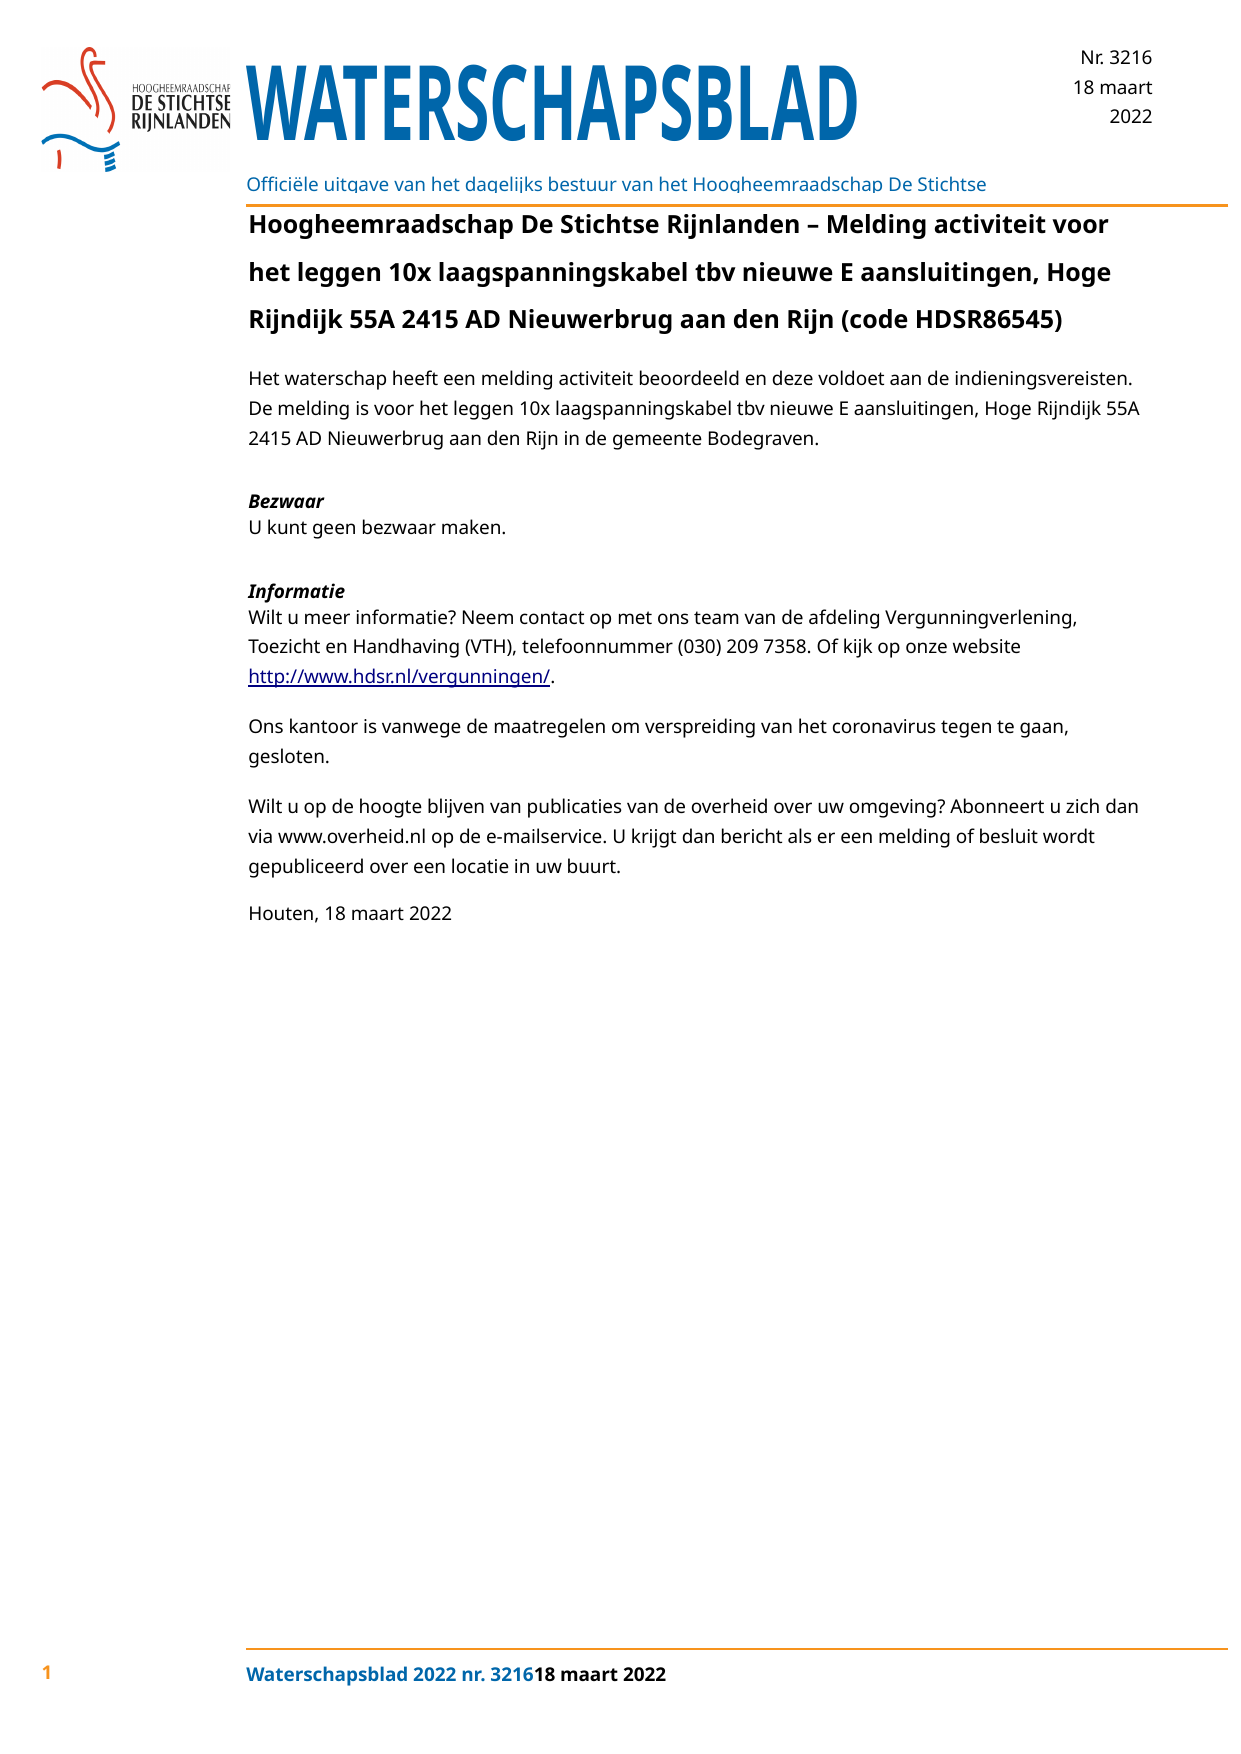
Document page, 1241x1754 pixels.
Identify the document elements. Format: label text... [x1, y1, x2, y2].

text Wilt u meer informatie? Neem contact op met ons team van de afdeling Vergunningverlening, Toezicht en Handhaving (VTH), telefoonnummer (030) 209 7358. Of kijk op onze website http://www.hdsr.nl/vergunningen/. [248, 604, 1152, 689]
text Het waterschap heeft een melding activiteit beoordeeld en deze voldoet aan de indieningsvereisten. De melding is voor het leggen 10x laagspanningskabel tbv nieuwe E aansluitingen, Hoge Rijndijk 55A 2415 AD Nieuwerbrug aan den Rijn in de gemeente Bodegraven. [248, 366, 1152, 450]
text Informatie [248, 578, 1152, 604]
text Bezwaar [248, 489, 1152, 514]
text Hoogheemraadschap De Stichtse Rijnlanden – Melding activiteit voor het leggen 10x laagspanningskabel tbv nieuwe E aansluitingen, Hoge Rijndijk 55A 2415 AD Nieuwerbrug aan den Rijn (code HDSR86545) [248, 207, 1152, 336]
text Wilt u op de hoogte blijven van publicaties van de overheid over uw omgeving? Abonneert u zich dan via www.overheid.nl op de e-mailservice. U krijgt dan bericht als er een melding of besluit wordt gepubliceerd over een locatie in uw buurt. [248, 794, 1152, 878]
picture [41, 47, 231, 172]
text Houten, 18 maart 2022 [248, 901, 1152, 926]
text Ons kantoor is vanwege de maatregelen om verspreiding van het coronavirus tegen te gaan, gesloten. [248, 714, 1152, 769]
text U kunt geen bezwaar maken. [248, 514, 1152, 540]
